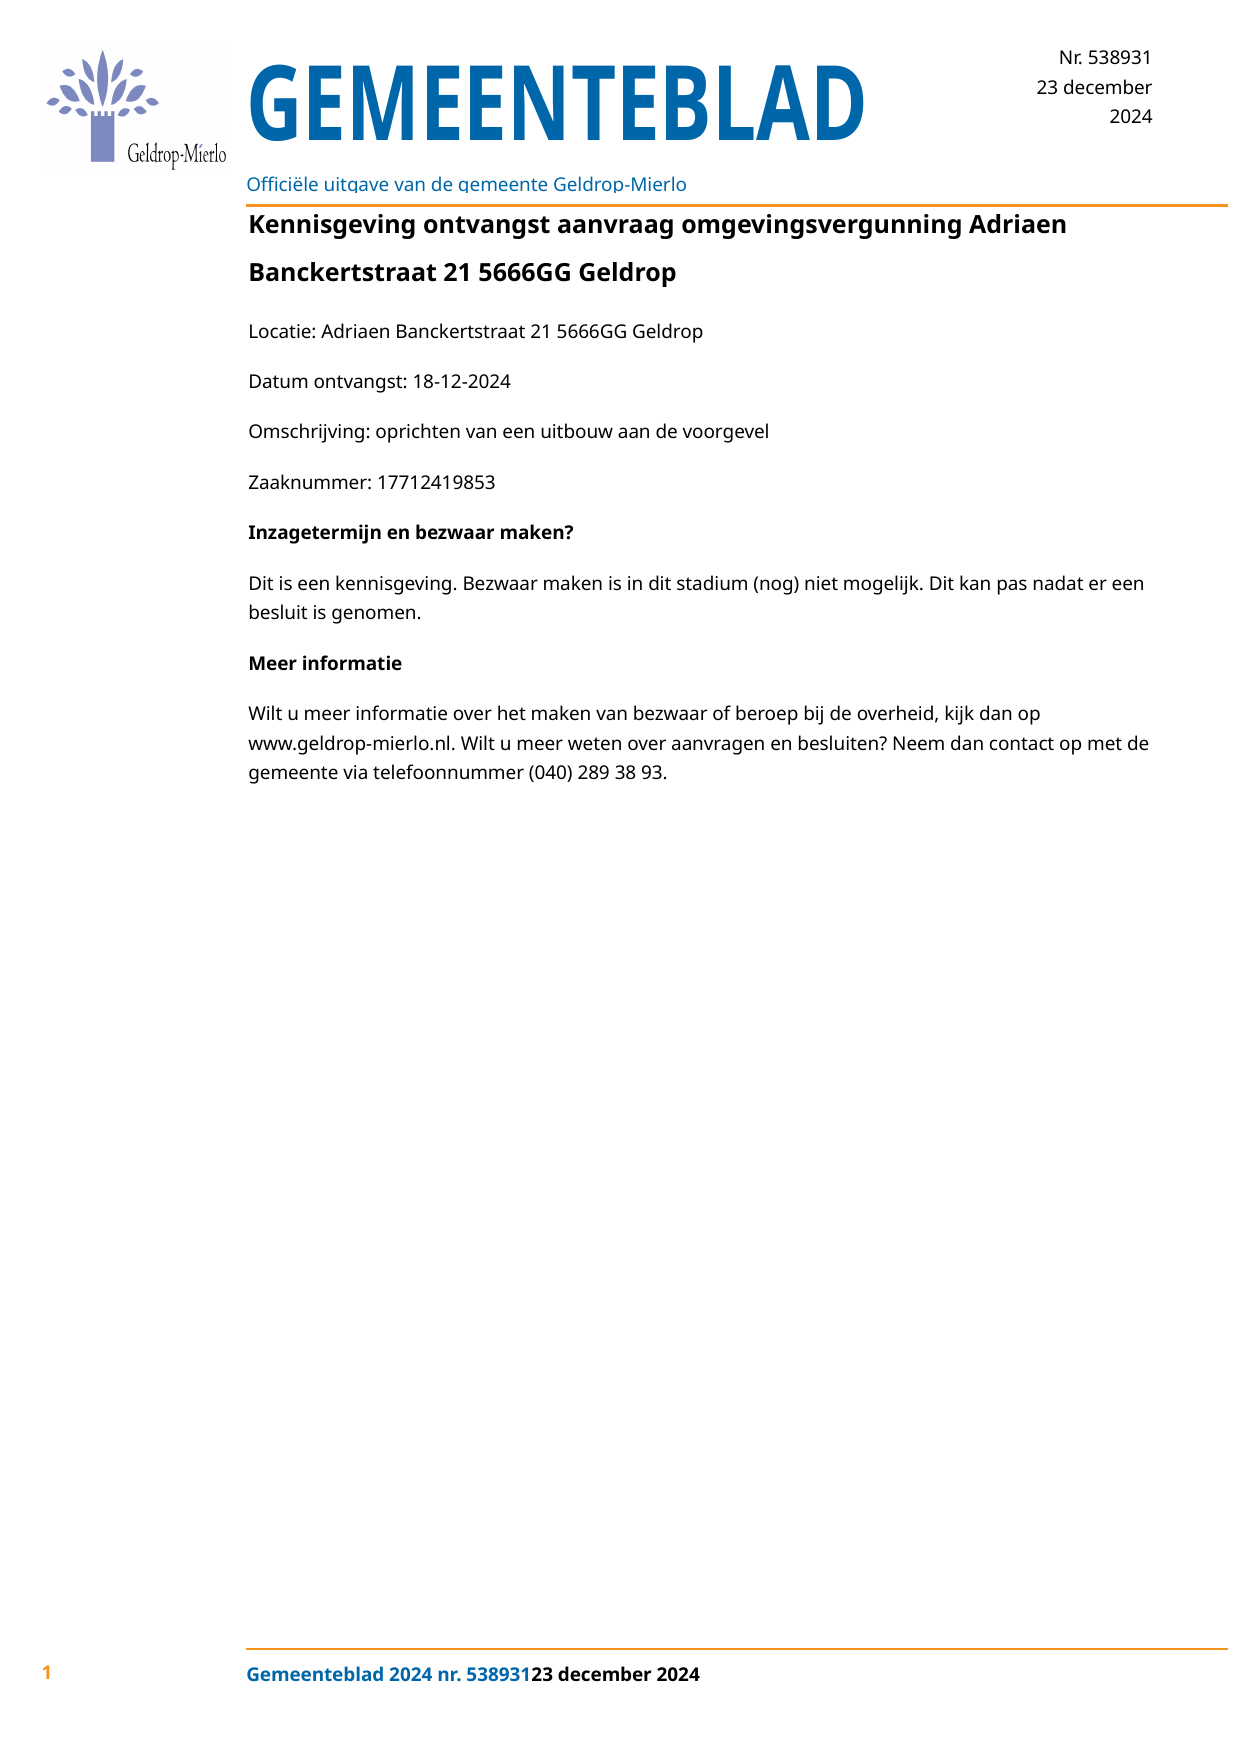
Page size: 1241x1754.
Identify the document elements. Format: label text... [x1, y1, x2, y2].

text Kennisgeving ontvangst aanvraag omgevingsvergunning Adriaen Banckertstraat 21 5666GG Geldrop [248, 207, 1152, 288]
text Locatie: Adriaen Banckertstraat 21 5666GG Geldrop [248, 318, 1152, 344]
text Inzagetermijn en bezwaar maken? [248, 519, 1152, 545]
text Omschrijving: oprichten van een uitbouw aan de voorgevel [248, 419, 1152, 444]
text Wilt u meer informatie over het maken van bezwaar of beroep bij de overheid, kijk dan op www.geldrop-mierlo.nl. Wilt u meer weten over aanvragen en besluiten? Neem dan contact op met de gemeente via telefoonnummer (040) 289 38 93. [248, 700, 1152, 785]
text Dit is een kennisgeving. Bezwaar maken is in dit stadium (nog) niet mogelijk. Dit kan pas nadat er een besluit is genomen. [248, 570, 1152, 625]
picture [41, 47, 231, 172]
text Datum ontvangst: 18-12-2024 [248, 368, 1152, 394]
text Meer informatie [248, 650, 1152, 676]
text Zaaknummer: 17712419853 [248, 469, 1152, 495]
